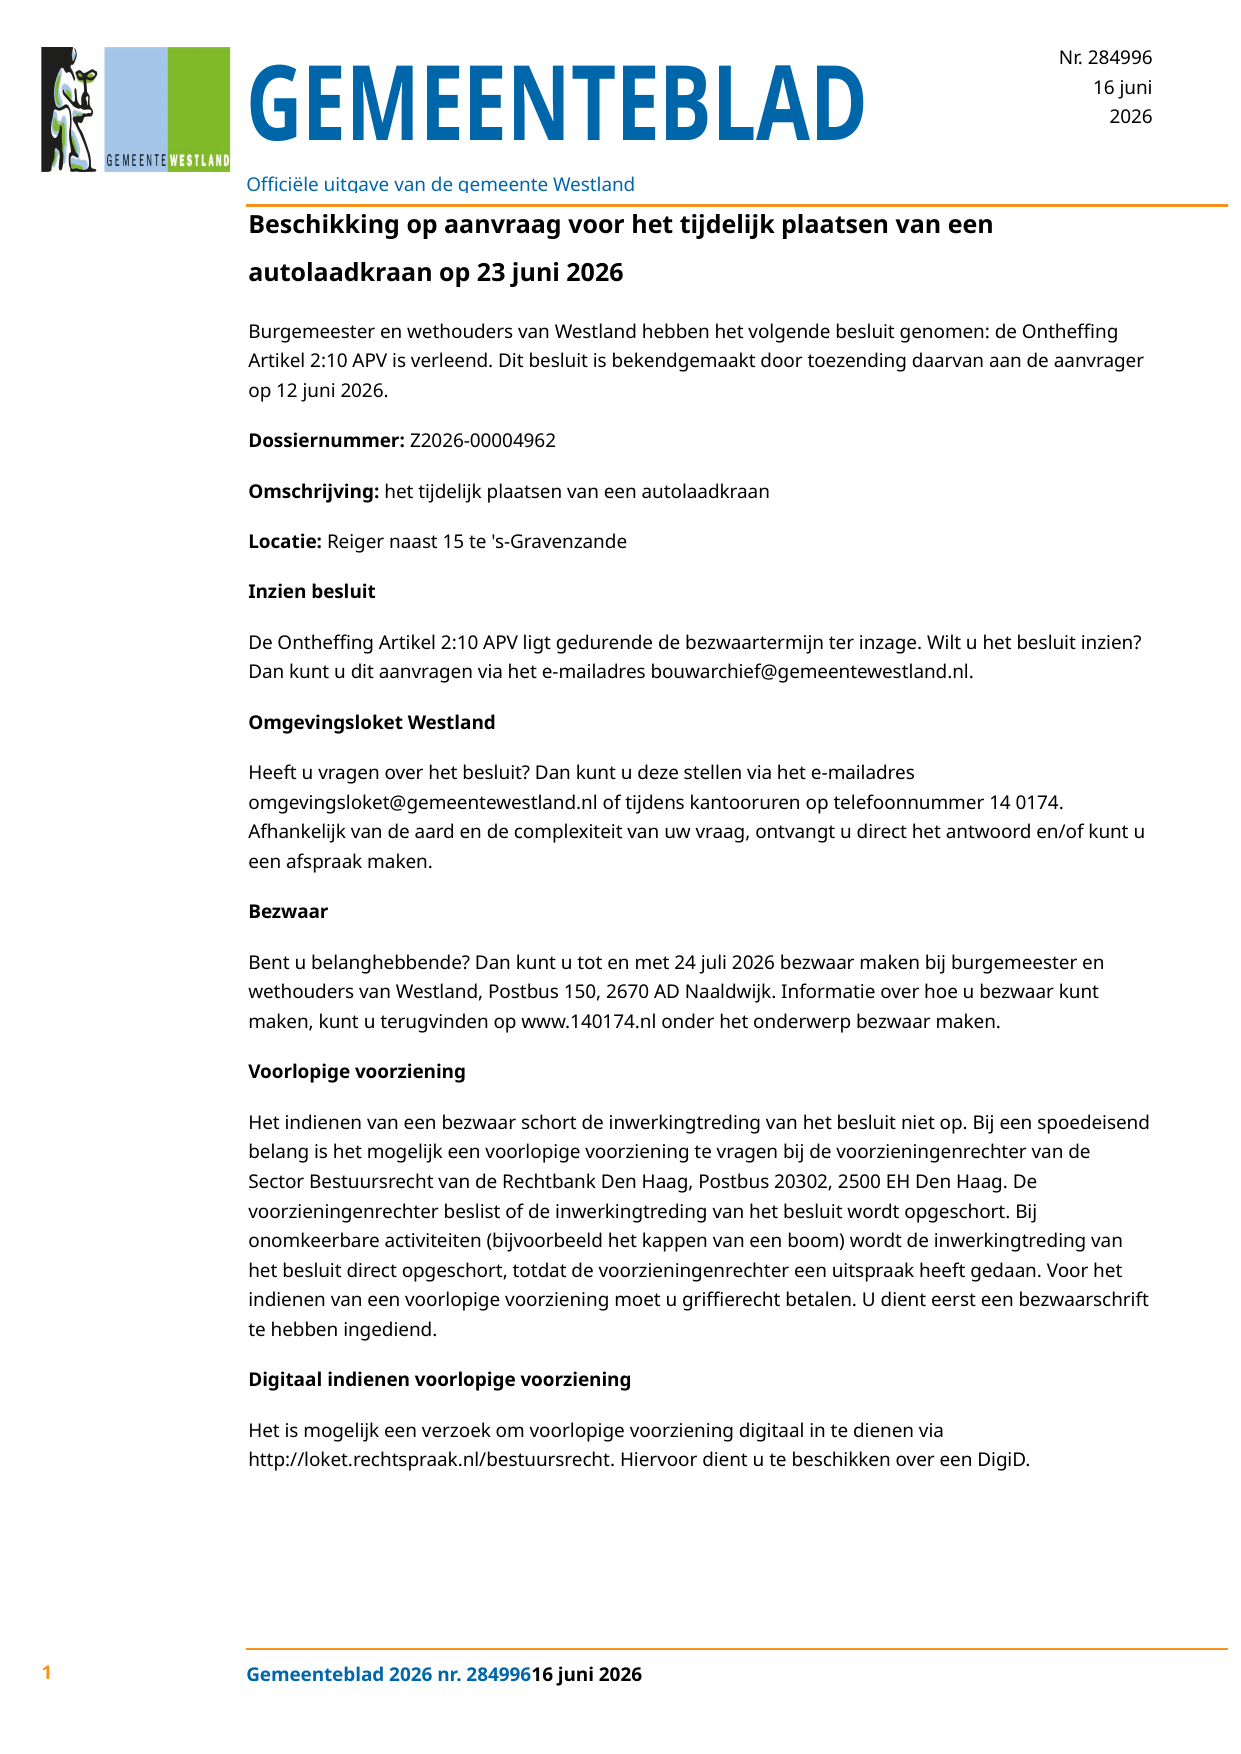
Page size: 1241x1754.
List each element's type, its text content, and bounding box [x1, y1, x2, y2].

text Dossiernummer: Z2026-00004962 [248, 427, 1152, 453]
text Digitaal indienen voorlopige voorziening [248, 1367, 1152, 1392]
picture [41, 47, 231, 172]
text Voorlopige voorziening [248, 1059, 1152, 1084]
text Omschrijving: het tijdelijk plaatsen van een autolaadkraan [248, 478, 1152, 504]
text Heeft u vragen over het besluit? Dan kunt u deze stellen via het e-mailadres omgevingsloket@gemeentewestland.nl of tijdens kantooruren op telefoonnummer 14 0174. Afhankelijk van de aard en de complexiteit van uw vraag, ontvangt u direct het antwoord en/of kunt u een afspraak maken. [248, 759, 1152, 874]
text Het is mogelijk een verzoek om voorlopige voorziening digitaal in te dienen via http://loket.rechtspraak.nl/bestuursrecht. Hiervoor dient u te beschikken over een DigiD. [248, 1417, 1152, 1472]
text Beschikking op aanvraag voor het tijdelijk plaatsen van een autolaadkraan op 23 juni 2026 [248, 207, 1152, 288]
text Locatie: Reiger naast 15 te 's-Gravenzande [248, 528, 1152, 554]
text De Ontheffing Artikel 2:10 APV ligt gedurende de bezwaartermijn ter inzage. Wilt u het besluit inzien? Dan kunt u dit aanvragen via het e-mailadres bouwarchief@gemeentewestland.nl. [248, 629, 1152, 684]
text Het indienen van een bezwaar schort de inwerkingtreding van het besluit niet op. Bij een spoedeisend belang is het mogelijk een voorlopige voorziening te vragen bij de voorzieningenrechter van de Sector Bestuursrecht van de Rechtbank Den Haag, Postbus 20302, 2500 EH Den Haag. De voorzieningenrechter beslist of de inwerkingtreding van het besluit wordt opgeschort. Bij onomkeerbare activiteiten (bijvoorbeeld het kappen van een boom) wordt de inwerkingtreding van het besluit direct opgeschort, totdat de voorzieningenrechter een uitspraak heeft gedaan. Voor het indienen van een voorlopige voorziening moet u griffierecht betalen. U dient eerst een bezwaarschrift te hebben ingediend. [248, 1109, 1152, 1342]
text Bezwaar [248, 899, 1152, 924]
text Inzien besluit [248, 579, 1152, 604]
text Bent u belanghebbende? Dan kunt u tot en met 24 juli 2026 bezwaar maken bij burgemeester en wethouders van Westland, Postbus 150, 2670 AD Naaldwijk. Informatie over hoe u bezwaar kunt maken, kunt u terugvinden op www.140174.nl onder het onderwerp bezwaar maken. [248, 949, 1152, 1034]
text Burgemeester en wethouders van Westland hebben het volgende besluit genomen: de Ontheffing Artikel 2:10 APV is verleend. Dit besluit is bekendgemaakt door toezending daarvan aan de aanvrager op 12 juni 2026. [248, 318, 1152, 403]
text Omgevingsloket Westland [248, 709, 1152, 735]
